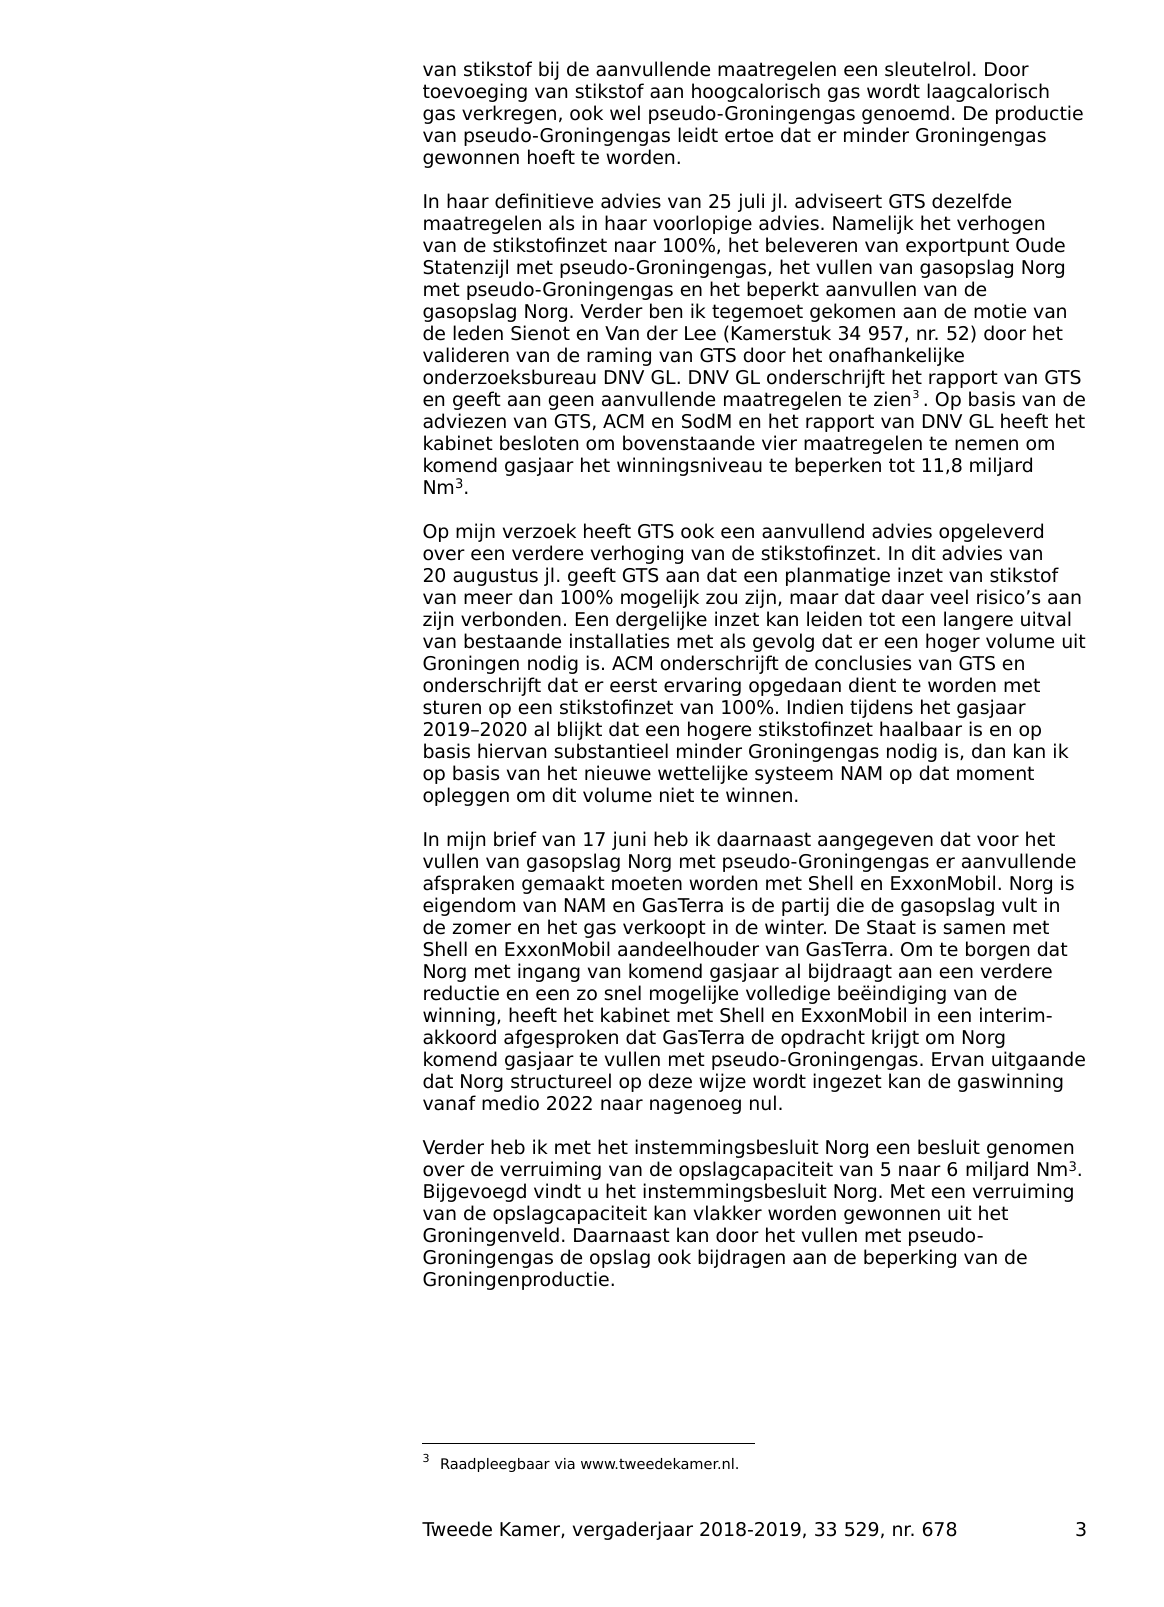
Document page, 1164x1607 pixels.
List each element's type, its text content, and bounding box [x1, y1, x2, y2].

text In mijn brief van 17 juni heb ik daarnaast aangegeven dat voor het vullen van gasopslag Norg met pseudo-Groningengas er aanvullende afspraken gemaakt moeten worden met Shell en ExxonMobil. Norg is eigendom van NAM en GasTerra is de partij die de gasopslag vult in de zomer en het gas verkoopt in de winter. De Staat is samen met Shell en ExxonMobil aandeelhouder van GasTerra. Om te borgen dat Norg met ingang van komend gasjaar al bijdraagt aan een verdere reductie en een zo snel mogelijke volledige beëindiging van de winning, heeft het kabinet met Shell en ExxonMobil in een interim-akkoord afgesproken dat GasTerra de opdracht krijgt om Norg komend gasjaar te vullen met pseudo-Groningengas. Ervan uitgaande dat Norg structureel op deze wijze wordt ingezet kan de gaswinning vanaf medio 2022 naar nagenoeg nul. [422, 829, 1087, 1115]
text Op mijn verzoek heeft GTS ook een aanvullend advies opgeleverd over een verdere verhoging van de stikstofinzet. In dit advies van 20 augustus jl. geeft GTS aan dat een planmatige inzet van stikstof van meer dan 100% mogelijk zou zijn, maar dat daar veel risico’s aan zijn verbonden. Een dergelijke inzet kan leiden tot een langere uitval van bestaande installaties met als gevolg dat er een hoger volume uit Groningen nodig is. ACM onderschrijft de conclusies van GTS en onderschrijft dat er eerst ervaring opgedaan dient te worden met sturen op een stikstofinzet van 100%. Indien tijdens het gasjaar 2019–2020 al blijkt dat een hogere stikstofinzet haalbaar is en op basis hiervan substantieel minder Groningengas nodig is, dan kan ik op basis van het nieuwe wettelijke systeem NAM op dat moment opleggen om dit volume niet te winnen. [422, 521, 1087, 807]
text In haar definitieve advies van 25 juli jl. adviseert GTS dezelfde maatregelen als in haar voorlopige advies. Namelijk het verhogen van de stikstofinzet naar 100%, het beleveren van exportpunt Oude Statenzijl met pseudo-Groningengas, het vullen van gasopslag Norg met pseudo-Groningengas en het beperkt aanvullen van de gasopslag Norg. Verder ben ik tegemoet gekomen aan de motie van de leden Sienot en Van der Lee (Kamerstuk 34 957, nr. 52) door het valideren van de raming van GTS door het onafhankelijke onderzoeksbureau DNV GL. DNV GL onderschrijft het rapport van GTS en geeft aan geen aanvullende maatregelen te zien. Op basis van de adviezen van GTS, ACM en SodM en het rapport van DNV GL heeft het kabinet besloten om bovenstaande vier maatregelen te nemen om komend gasjaar het winningsniveau te beperken tot 11,8 miljard Nm3. [422, 191, 1087, 499]
text Verder heb ik met het instemmingsbesluit Norg een besluit genomen over de verruiming van de opslagcapaciteit van 5 naar 6 miljard Nm3. Bijgevoegd vindt u het instemmingsbesluit Norg. Met een verruiming van de opslagcapaciteit kan vlakker worden gewonnen uit het Groningenveld. Daarnaast kan door het vullen met pseudo-Groningengas de opslag ook bijdragen aan de beperking van de Groningenproductie. [422, 1137, 1087, 1291]
text Raadpleegbaar via www.tweedekamer.nl. [422, 1452, 1087, 1474]
text van stikstof bij de aanvullende maatregelen een sleutelrol. Door toevoeging van stikstof aan hoogcalorisch gas wordt laagcalorisch gas verkregen, ook wel pseudo-Groningengas genoemd. De productie van pseudo-Groningengas leidt ertoe dat er minder Groningengas gewonnen hoeft te worden. [422, 59, 1087, 169]
